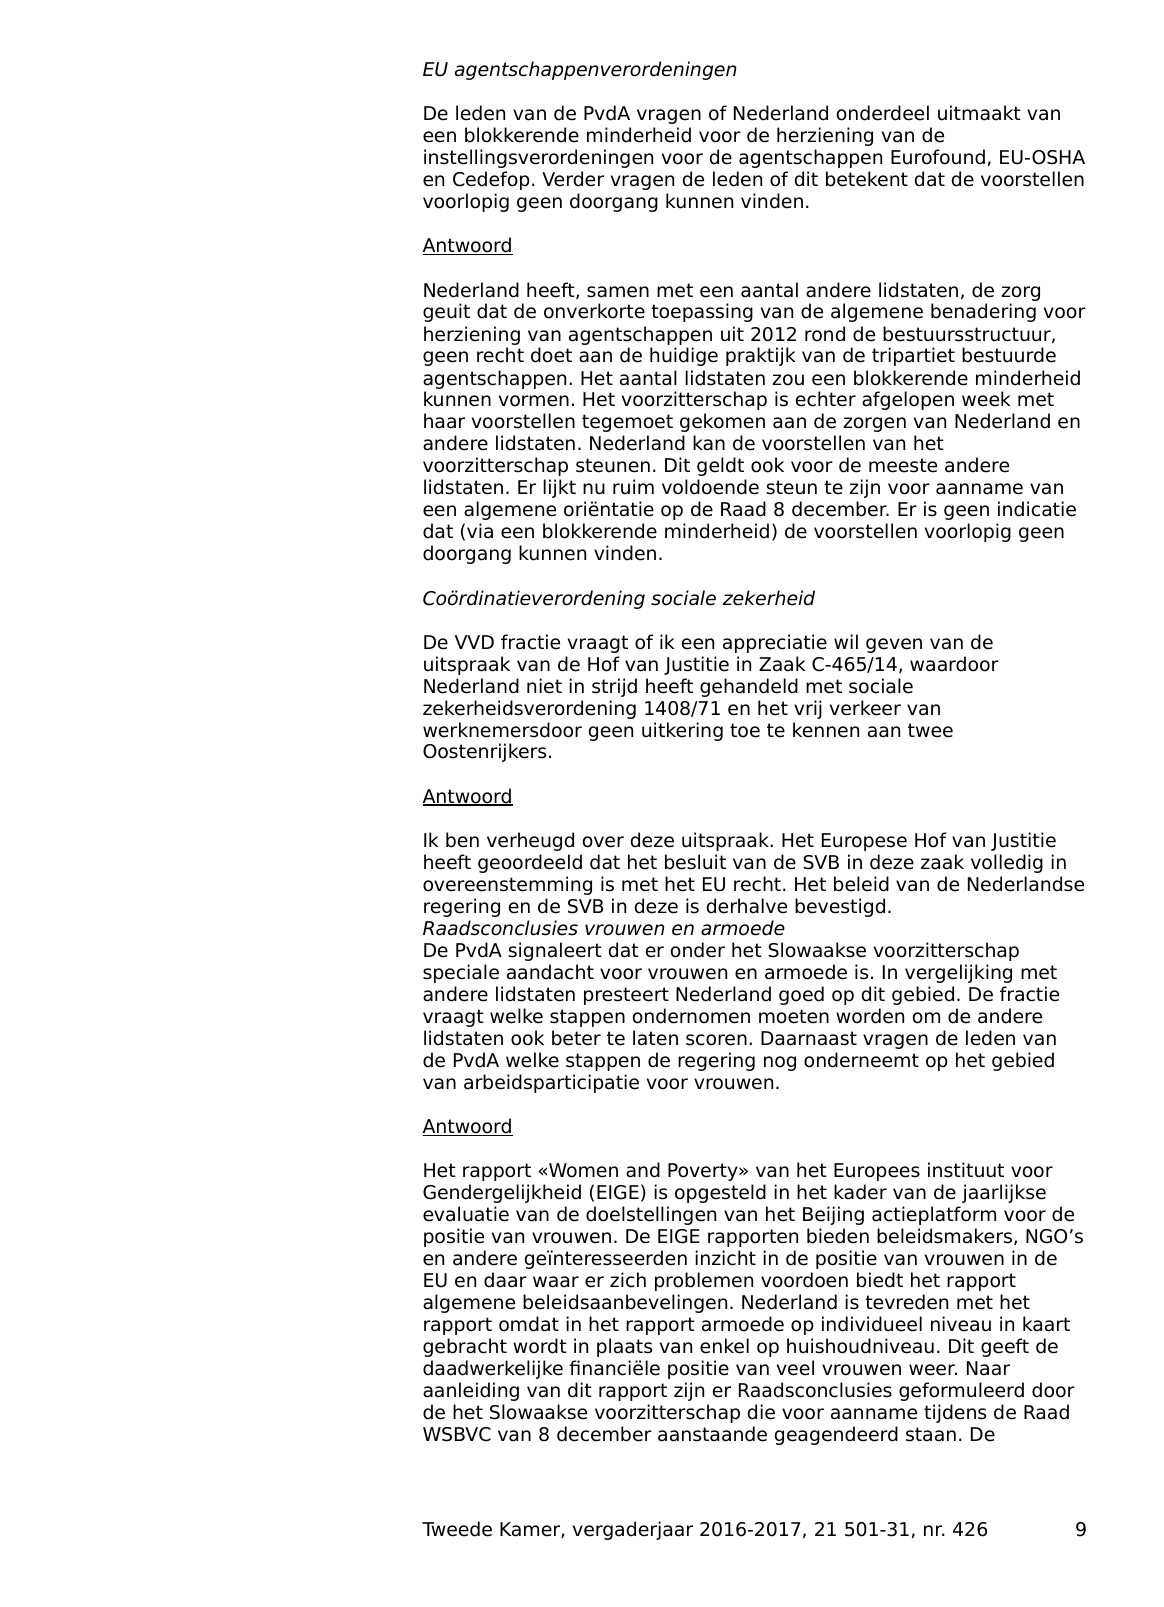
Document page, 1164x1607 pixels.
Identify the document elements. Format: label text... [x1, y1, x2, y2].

text Het rapport «Women and Poverty» van het Europees instituut voor Gendergelijkheid (EIGE) is opgesteld in het kader van de jaarlijkse evaluatie van de doelstellingen van het Beijing actieplatform voor de positie van vrouwen. De EIGE rapporten bieden beleidsmakers, NGO’s en andere geïnteresseerden inzicht in de positie van vrouwen in de EU en daar waar er zich problemen voordoen biedt het rapport algemene beleidsaanbevelingen. Nederland is tevreden met het rapport omdat in het rapport armoede op individueel niveau in kaart gebracht wordt in plaats van enkel op huishoudniveau. Dit geeft de daadwerkelijke financiële positie van veel vrouwen weer. Naar aanleiding van dit rapport zijn er Raadsconclusies geformuleerd door de het Slowaakse voorzitterschap die voor aanname tijdens de Raad WSBVC van 8 december aanstaande geagendeerd staan. De [422, 1160, 1087, 1446]
subtitle Antwoord [422, 235, 1087, 257]
subtitle Antwoord [422, 786, 1087, 808]
subtitle Antwoord [422, 1116, 1087, 1138]
subtitle Coördinatieverordening sociale zekerheid [422, 587, 1087, 609]
text Raadsconclusies vrouwen en armoede [422, 918, 1087, 940]
text De VVD fractie vraagt of ik een appreciatie wil geven van de uitspraak van de Hof van Justitie in Zaak C-465/14, waardoor Nederland niet in strijd heeft gehandeld met sociale zekerheidsverordening 1408/71 en het vrij verkeer van werknemersdoor geen uitkering toe te kennen aan twee Oostenrijkers. [422, 632, 1087, 763]
text De PvdA signaleert dat er onder het Slowaakse voorzitterschap speciale aandacht voor vrouwen en armoede is. In vergelijking met andere lidstaten presteert Nederland goed op dit gebied. De fractie vraagt welke stappen ondernomen moeten worden om de andere lidstaten ook beter te laten scoren. Daarnaast vragen de leden van de PvdA welke stappen de regering nog onderneemt op het gebied van arbeidsparticipatie voor vrouwen. [422, 940, 1087, 1093]
subtitle EU agentschappenverordeningen [422, 59, 1087, 81]
text Ik ben verheugd over deze uitspraak. Het Europese Hof van Justitie heeft geoordeeld dat het besluit van de SVB in deze zaak volledig in overeenstemming is met het EU recht. Het beleid van de Nederlandse regering en de SVB in deze is derhalve bevestigd. [422, 830, 1087, 918]
text De leden van de PvdA vragen of Nederland onderdeel uitmaakt van een blokkerende minderheid voor de herziening van de instellingsverordeningen voor de agentschappen Eurofound, EU-OSHA en Cedefop. Verder vragen de leden of dit betekent dat de voorstellen voorlopig geen doorgang kunnen vinden. [422, 103, 1087, 213]
text Nederland heeft, samen met een aantal andere lidstaten, de zorg geuit dat de onverkorte toepassing van de algemene benadering voor herziening van agentschappen uit 2012 rond de bestuursstructuur, geen recht doet aan de huidige praktijk van de tripartiet bestuurde agentschappen. Het aantal lidstaten zou een blokkerende minderheid kunnen vormen. Het voorzitterschap is echter afgelopen week met haar voorstellen tegemoet gekomen aan de zorgen van Nederland en andere lidstaten. Nederland kan de voorstellen van het voorzitterschap steunen. Dit geldt ook voor de meeste andere lidstaten. Er lijkt nu ruim voldoende steun te zijn voor aanname van een algemene oriëntatie op de Raad 8 december. Er is geen indicatie dat (via een blokkerende minderheid) de voorstellen voorlopig geen doorgang kunnen vinden. [422, 279, 1087, 565]
